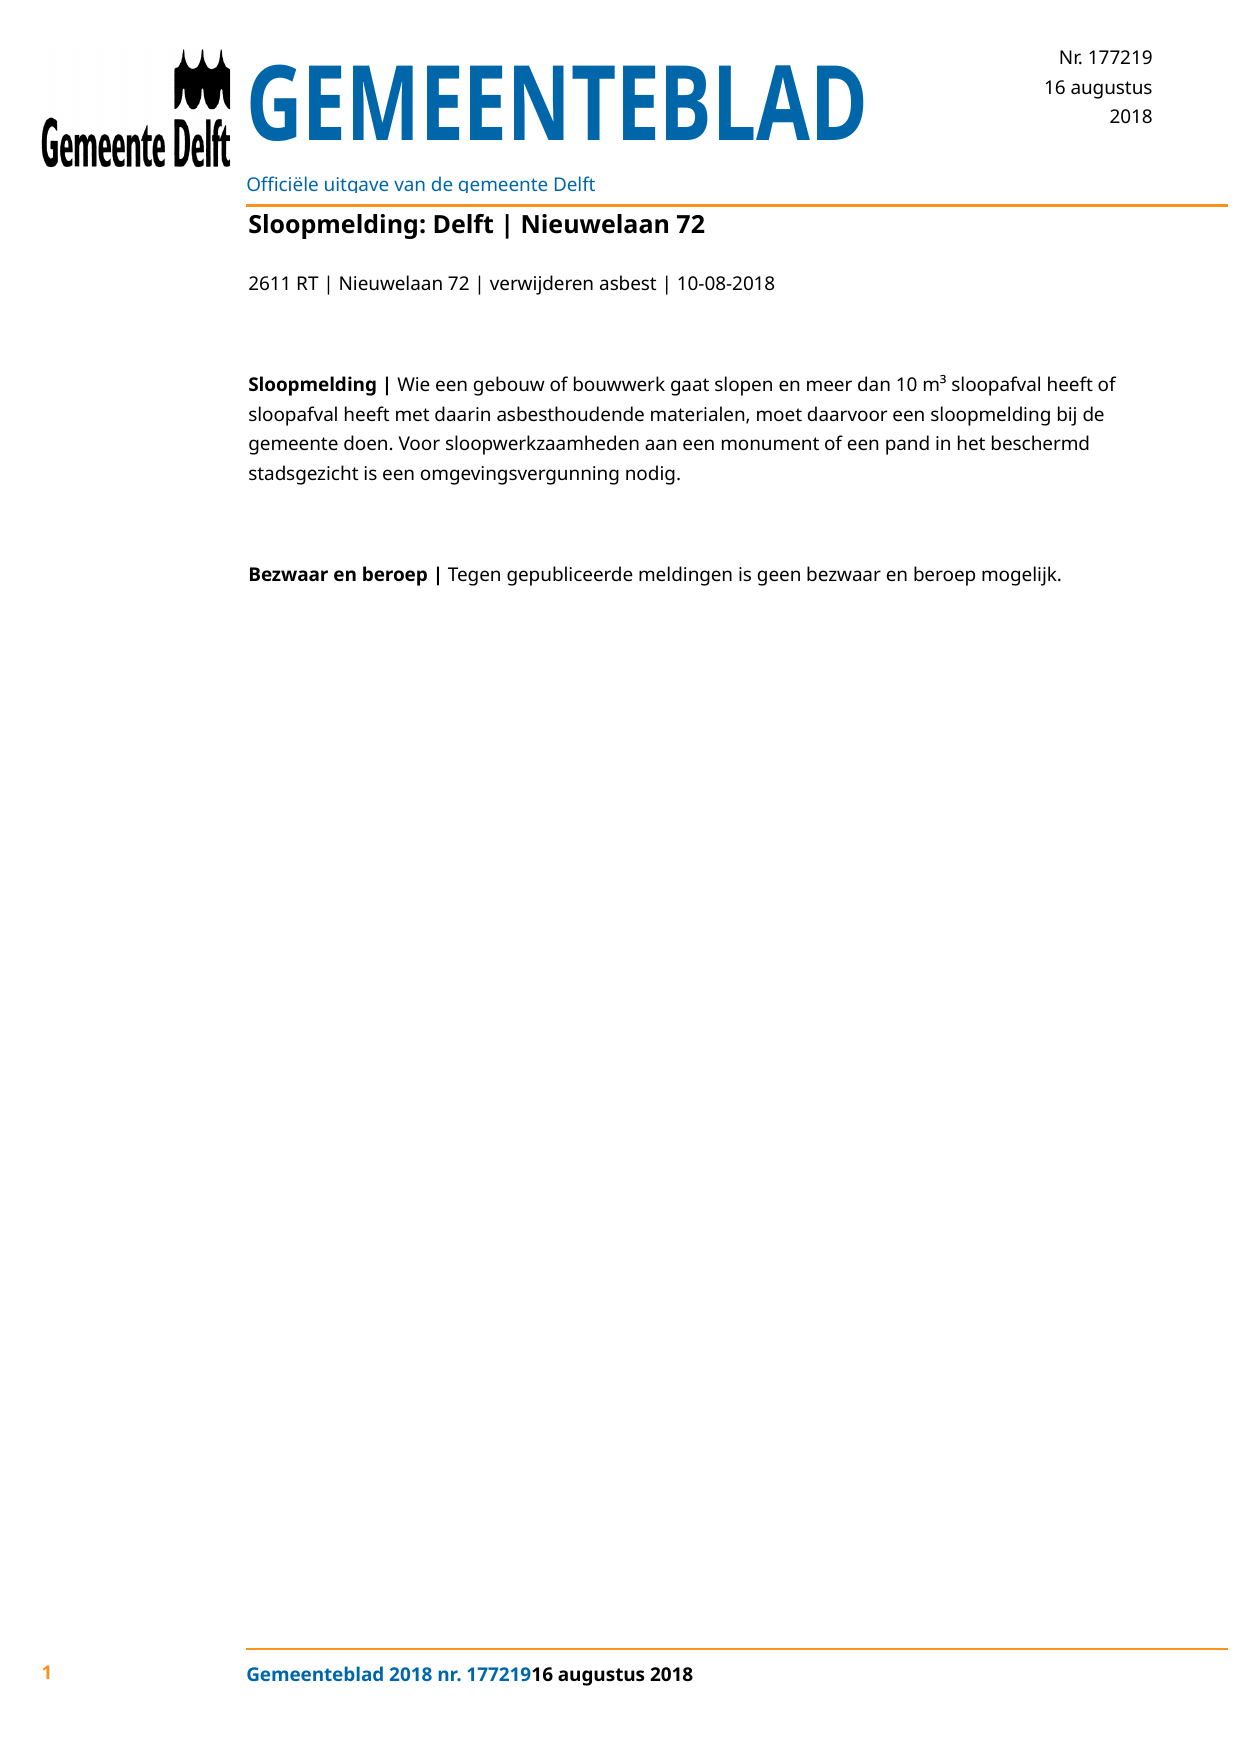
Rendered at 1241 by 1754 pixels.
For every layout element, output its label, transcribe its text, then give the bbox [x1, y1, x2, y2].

text Sloopmelding | Wie een gebouw of bouwwerk gaat slopen en meer dan 10 m³ sloopafval heeft of sloopafval heeft met daarin asbesthoudende materialen, moet daarvoor een sloopmelding bij de gemeente doen. Voor sloopwerkzaamheden aan een monument of een pand in het beschermd stadsgezicht is een omgevingsvergunning nodig. [248, 371, 1152, 486]
picture [41, 47, 231, 172]
text Bezwaar en beroep | Tegen gepubliceerde meldingen is geen bezwaar en beroep mogelijk. [248, 561, 1152, 586]
text Sloopmelding: Delft | Nieuwelaan 72 [248, 207, 1152, 241]
text 2611 RT | Nieuwelaan 72 | verwijderen asbest | 10-08-2018 [248, 270, 1152, 296]
